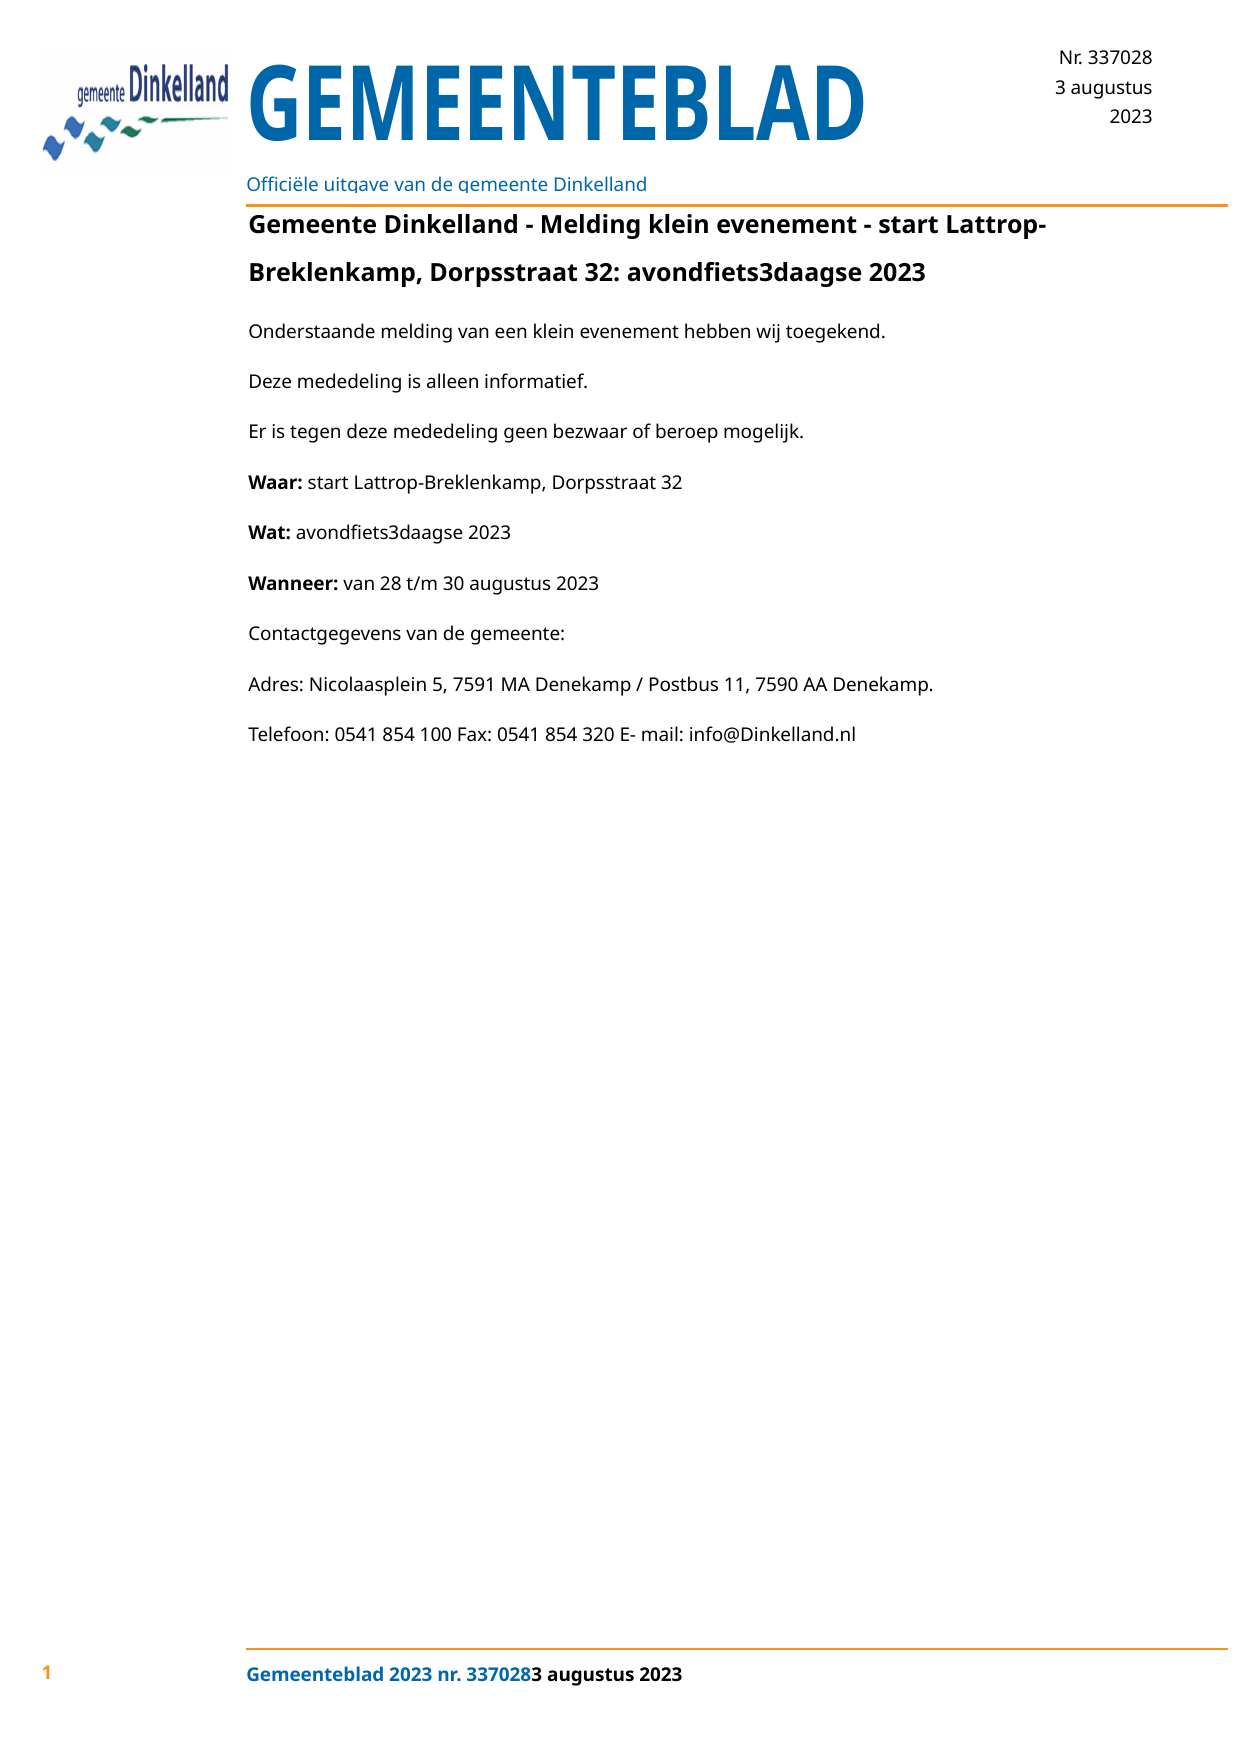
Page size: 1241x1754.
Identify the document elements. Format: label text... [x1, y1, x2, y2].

text Wanneer: van 28 t/m 30 augustus 2023 [248, 570, 1152, 596]
text Wat: avondfiets3daagse 2023 [248, 519, 1152, 545]
text Contactgegevens van de gemeente: [248, 620, 1152, 646]
text Deze mededeling is alleen informatief. [248, 368, 1152, 394]
picture [41, 47, 231, 172]
text Adres: Nicolaasplein 5, 7591 MA Denekamp / Postbus 11, 7590 AA Denekamp. [248, 671, 1152, 697]
text Telefoon: 0541 854 100 Fax: 0541 854 320 E- mail: info@Dinkelland.nl [248, 721, 1152, 747]
text Gemeente Dinkelland - Melding klein evenement - start Lattrop-Breklenkamp, Dorpsstraat 32: avondfiets3daagse 2023 [248, 207, 1152, 288]
text Onderstaande melding van een klein evenement hebben wij toegekend. [248, 318, 1152, 344]
text Waar: start Lattrop-Breklenkamp, Dorpsstraat 32 [248, 469, 1152, 495]
text Er is tegen deze mededeling geen bezwaar of beroep mogelijk. [248, 419, 1152, 444]
